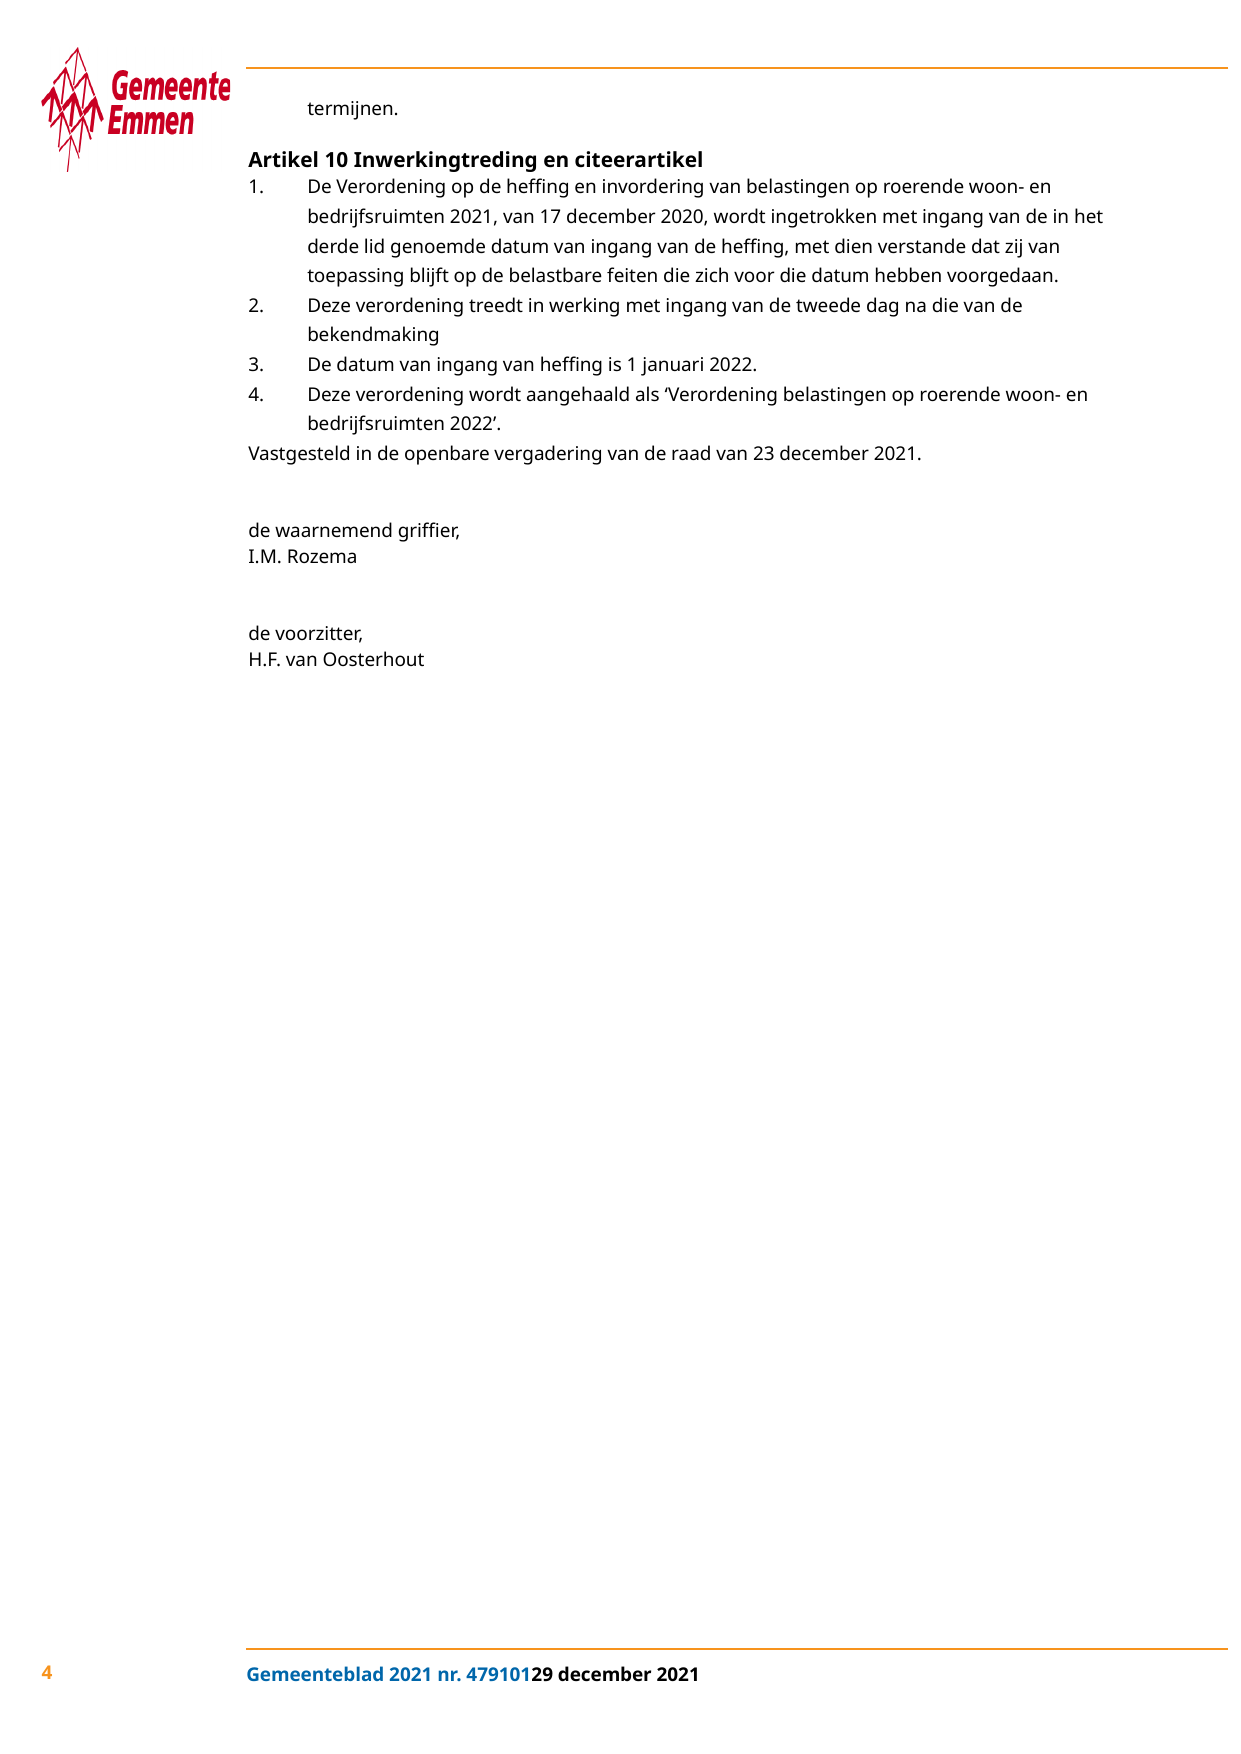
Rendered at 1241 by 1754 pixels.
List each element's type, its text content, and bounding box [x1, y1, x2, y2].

text de waarnemend griffier, [248, 517, 1152, 543]
list Deze verordening treedt in werking met ingang van de tweede dag na die van de bekendmaking [248, 292, 1152, 347]
list Deze verordening wordt aangehaald als ‘Verordening belastingen op roerende woon- en bedrijfsruimten 2022’. [248, 381, 1152, 436]
list De Verordening op de heffing en invordering van belastingen op roerende woon- en bedrijfsruimten 2021, van 17 december 2020, wordt ingetrokken met ingang van de in het derde lid genoemde datum van ingang van de heffing, met dien verstande dat zij van toepassing blijft op de belastbare feiten die zich voor die datum hebben voorgedaan. [248, 174, 1152, 288]
text de voorzitter, [248, 620, 1152, 646]
text Artikel 10 Inwerkingtreding en citeerartikel [248, 145, 1152, 174]
text Vastgesteld in de openbare vergadering van de raad van 23 december 2021. [248, 440, 1152, 466]
picture [41, 47, 231, 172]
list termijnen. [248, 95, 1152, 121]
list De datum van ingang van heffing is 1 januari 2022. [248, 351, 1152, 377]
text H.F. van Oosterhout [248, 646, 1152, 671]
text I.M. Rozema [248, 543, 1152, 568]
